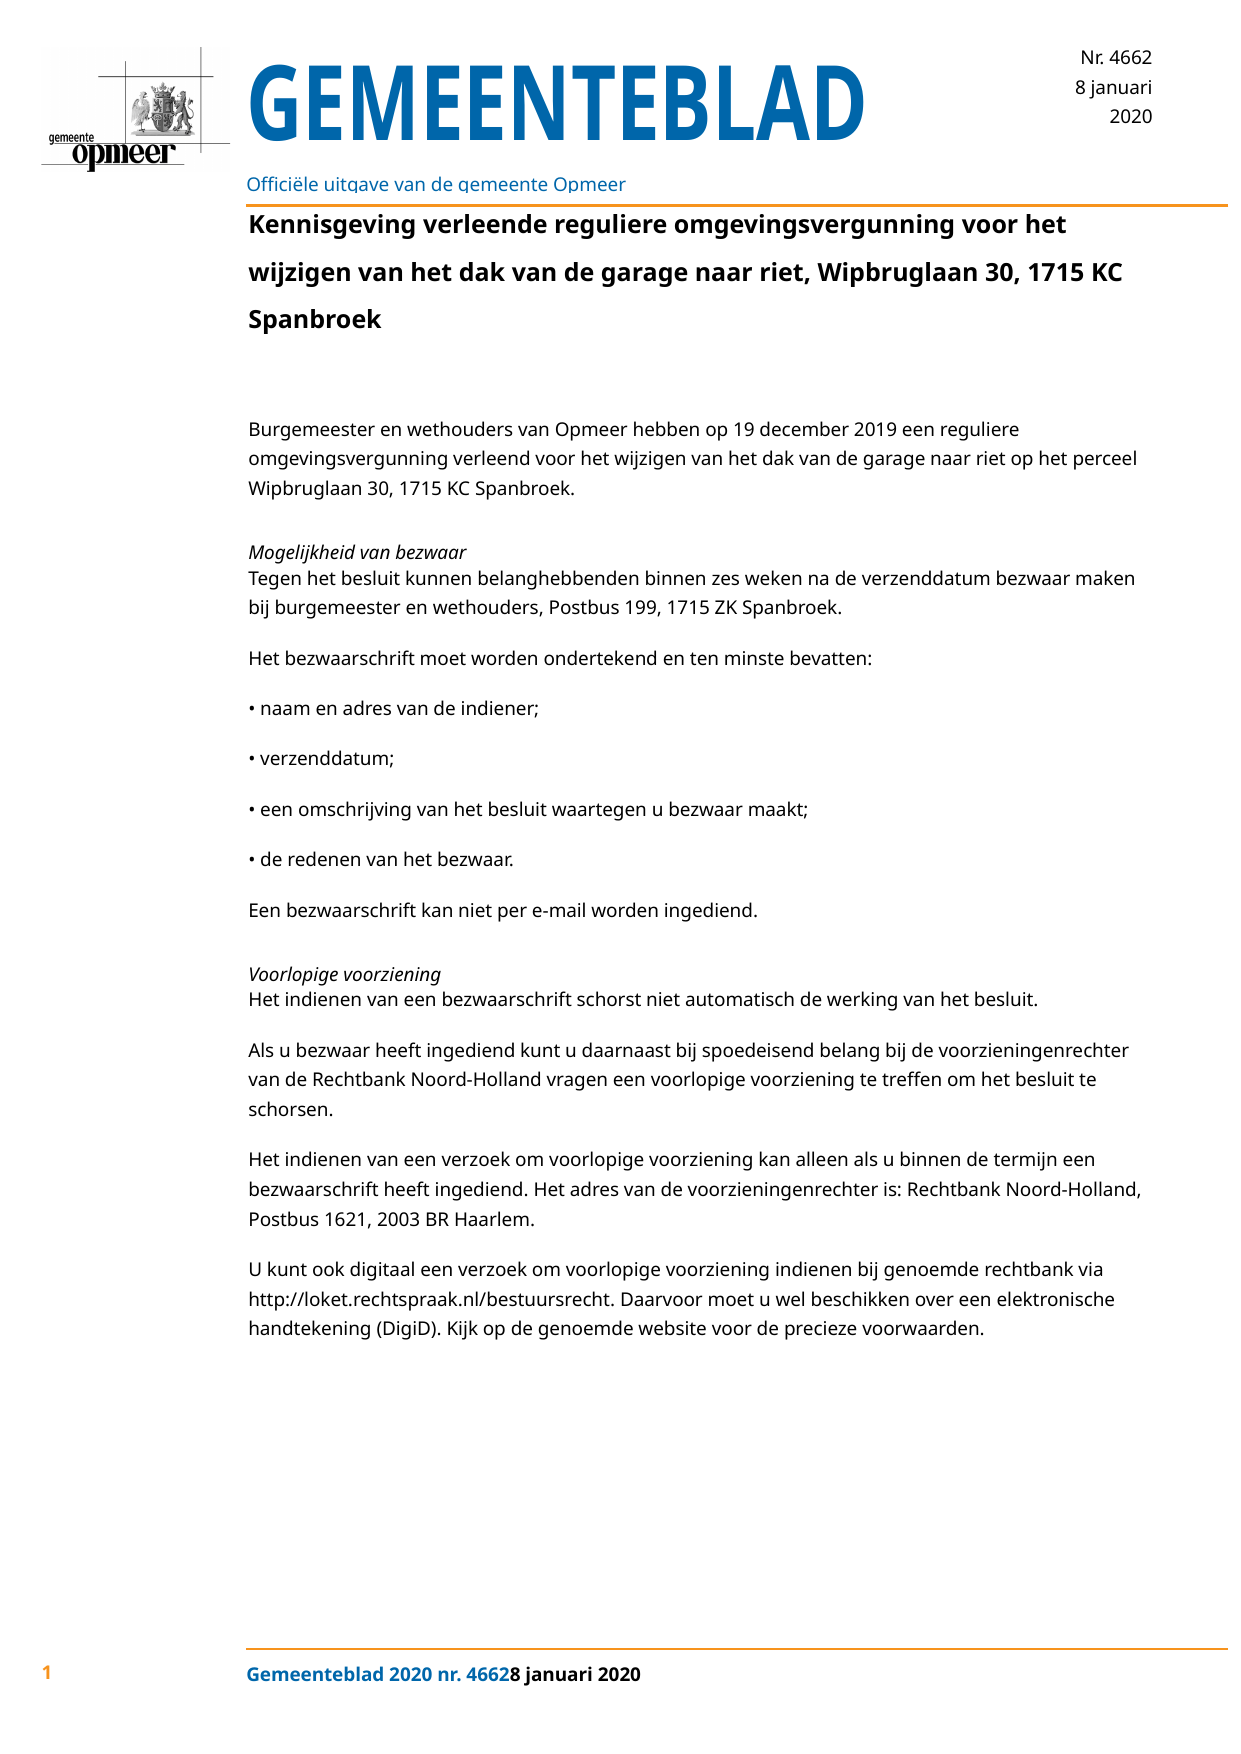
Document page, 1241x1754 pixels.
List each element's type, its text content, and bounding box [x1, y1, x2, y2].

text Het indienen van een verzoek om voorlopige voorziening kan alleen als u binnen de termijn een bezwaarschrift heeft ingediend. Het adres van de voorzieningenrechter is: Rechtbank Noord-Holland, Postbus 1621, 2003 BR Haarlem. [248, 1147, 1152, 1231]
text U kunt ook digitaal een verzoek om voorlopige voorziening indienen bij genoemde rechtbank via http://loket.rechtspraak.nl/bestuursrecht. Daarvoor moet u wel beschikken over een elektronische handtekening (DigiD). Kijk op de genoemde website voor de precieze voorwaarden. [248, 1256, 1152, 1341]
text Kennisgeving verleende reguliere omgevingsvergunning voor het wijzigen van het dak van de garage naar riet, Wipbruglaan 30, 1715 KC Spanbroek [248, 207, 1152, 336]
text Als u bezwaar heeft ingediend kunt u daarnaast bij spoedeisend belang bij de voorzieningenrechter van de Rechtbank Noord-Holland vragen een voorlopige voorziening te treffen om het besluit te schorsen. [248, 1037, 1152, 1122]
text Voorlopige voorziening [248, 961, 1152, 987]
text Burgemeester en wethouders van Opmeer hebben op 19 december 2019 een reguliere omgevingsvergunning verleend voor het wijzigen van het dak van de garage naar riet op het perceel Wipbruglaan 30, 1715 KC Spanbroek. [248, 416, 1152, 501]
picture [41, 47, 231, 172]
text • verzenddatum; [248, 746, 1152, 771]
text • naam en adres van de indiener; [248, 695, 1152, 721]
text Mogelijkheid van bezwaar [248, 539, 1152, 565]
text Het indienen van een bezwaarschrift schorst niet automatisch de werking van het besluit. [248, 987, 1152, 1012]
text Een bezwaarschrift kan niet per e-mail worden ingediend. [248, 897, 1152, 923]
text Tegen het besluit kunnen belanghebbenden binnen zes weken na de verzenddatum bezwaar maken bij burgemeester en wethouders, Postbus 199, 1715 ZK Spanbroek. [248, 565, 1152, 620]
text • een omschrijving van het besluit waartegen u bezwaar maakt; [248, 796, 1152, 822]
text Het bezwaarschrift moet worden ondertekend en ten minste bevatten: [248, 645, 1152, 671]
text • de redenen van het bezwaar. [248, 846, 1152, 872]
